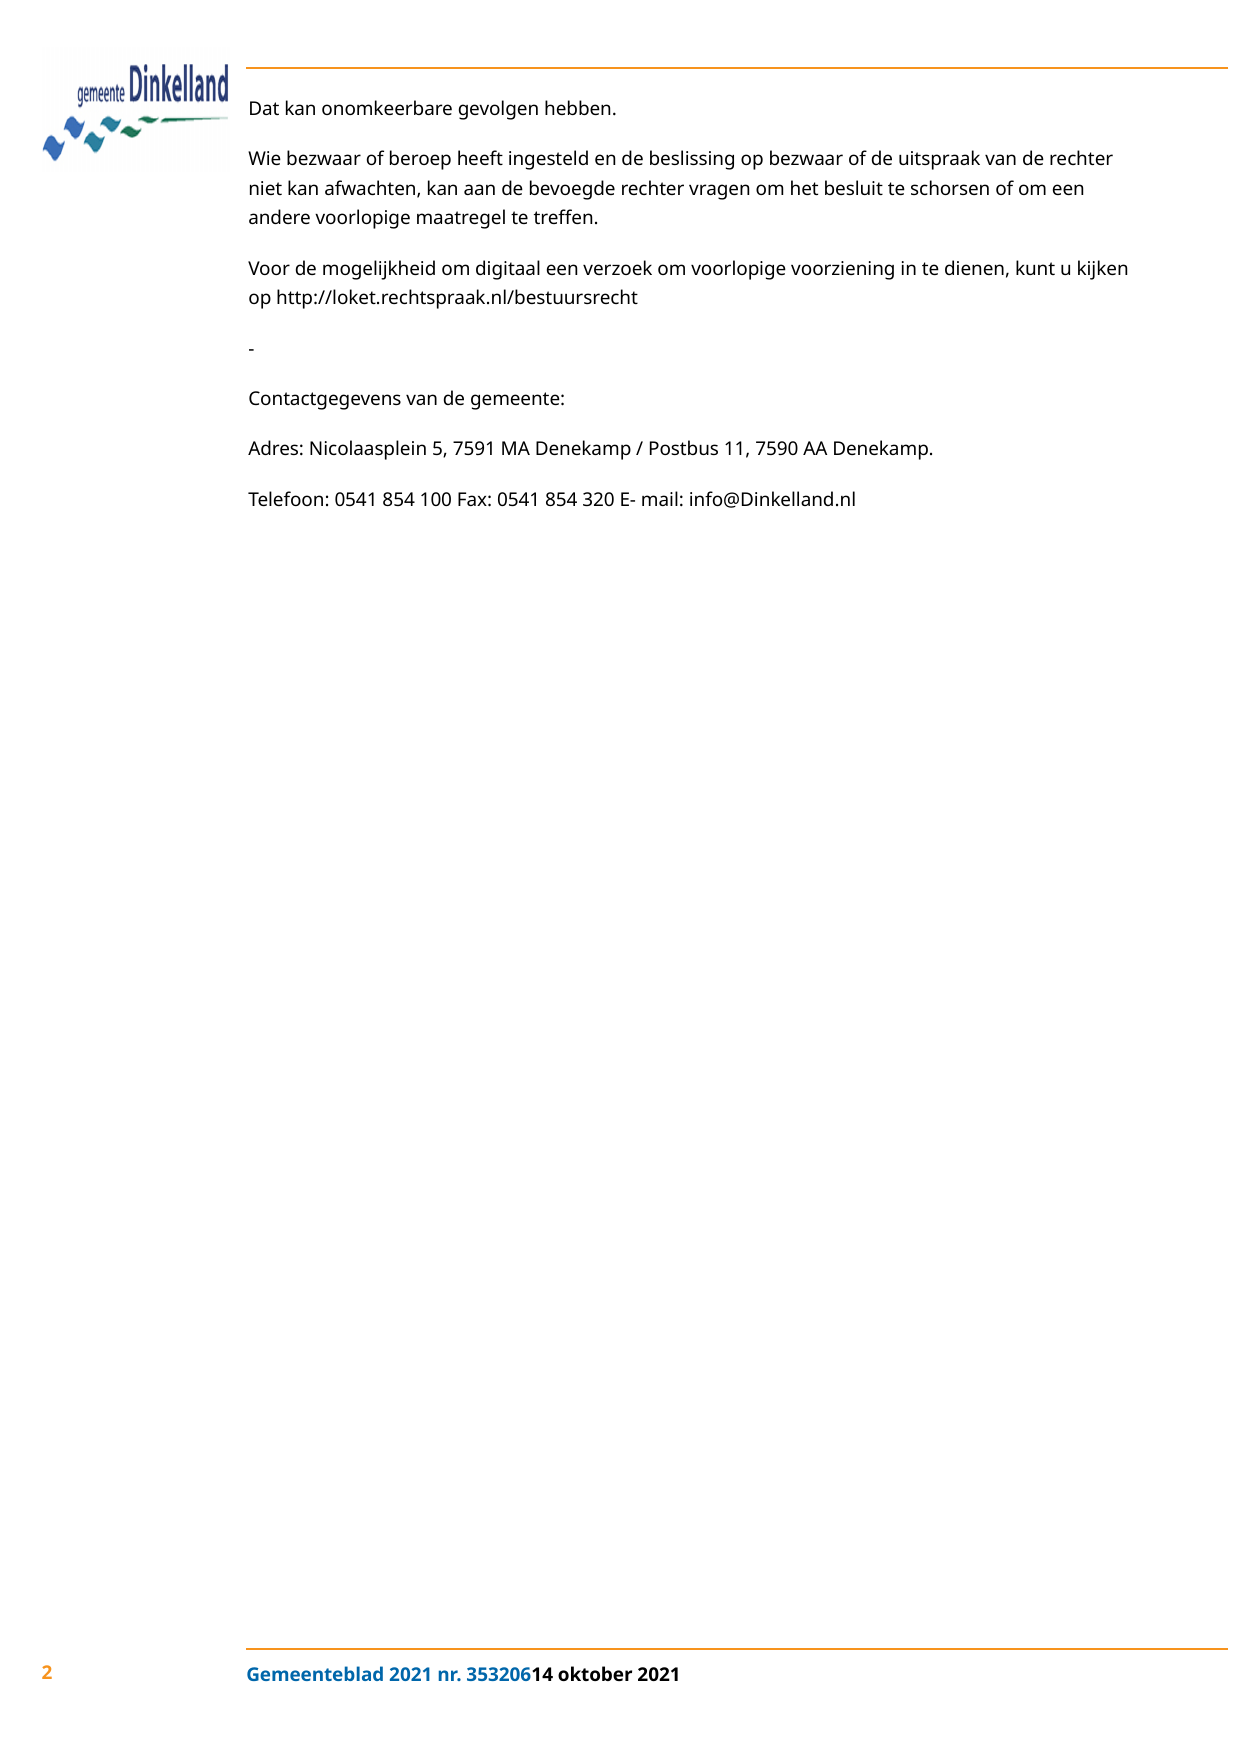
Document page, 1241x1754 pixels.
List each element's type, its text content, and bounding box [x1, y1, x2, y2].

text - [248, 335, 1152, 361]
text Telefoon: 0541 854 100 Fax: 0541 854 320 E- mail: info@Dinkelland.nl [248, 486, 1152, 512]
text Wie bezwaar of beroep heeft ingesteld en de beslissing op bezwaar of de uitspraak van de rechter niet kan afwachten, kan aan de bevoegde rechter vragen om het besluit te schorsen of om een andere voorlopige maatregel te treffen. [248, 145, 1152, 230]
text Voor de mogelijkheid om digitaal een verzoek om voorlopige voorziening in te dienen, kunt u kijken op http://loket.rechtspraak.nl/bestuursrecht [248, 255, 1152, 310]
text Contactgegevens van de gemeente: [248, 385, 1152, 411]
picture [41, 47, 231, 172]
text Adres: Nicolaasplein 5, 7591 MA Denekamp / Postbus 11, 7590 AA Denekamp. [248, 436, 1152, 461]
text Dat kan onomkeerbare gevolgen hebben. [248, 95, 1152, 121]
